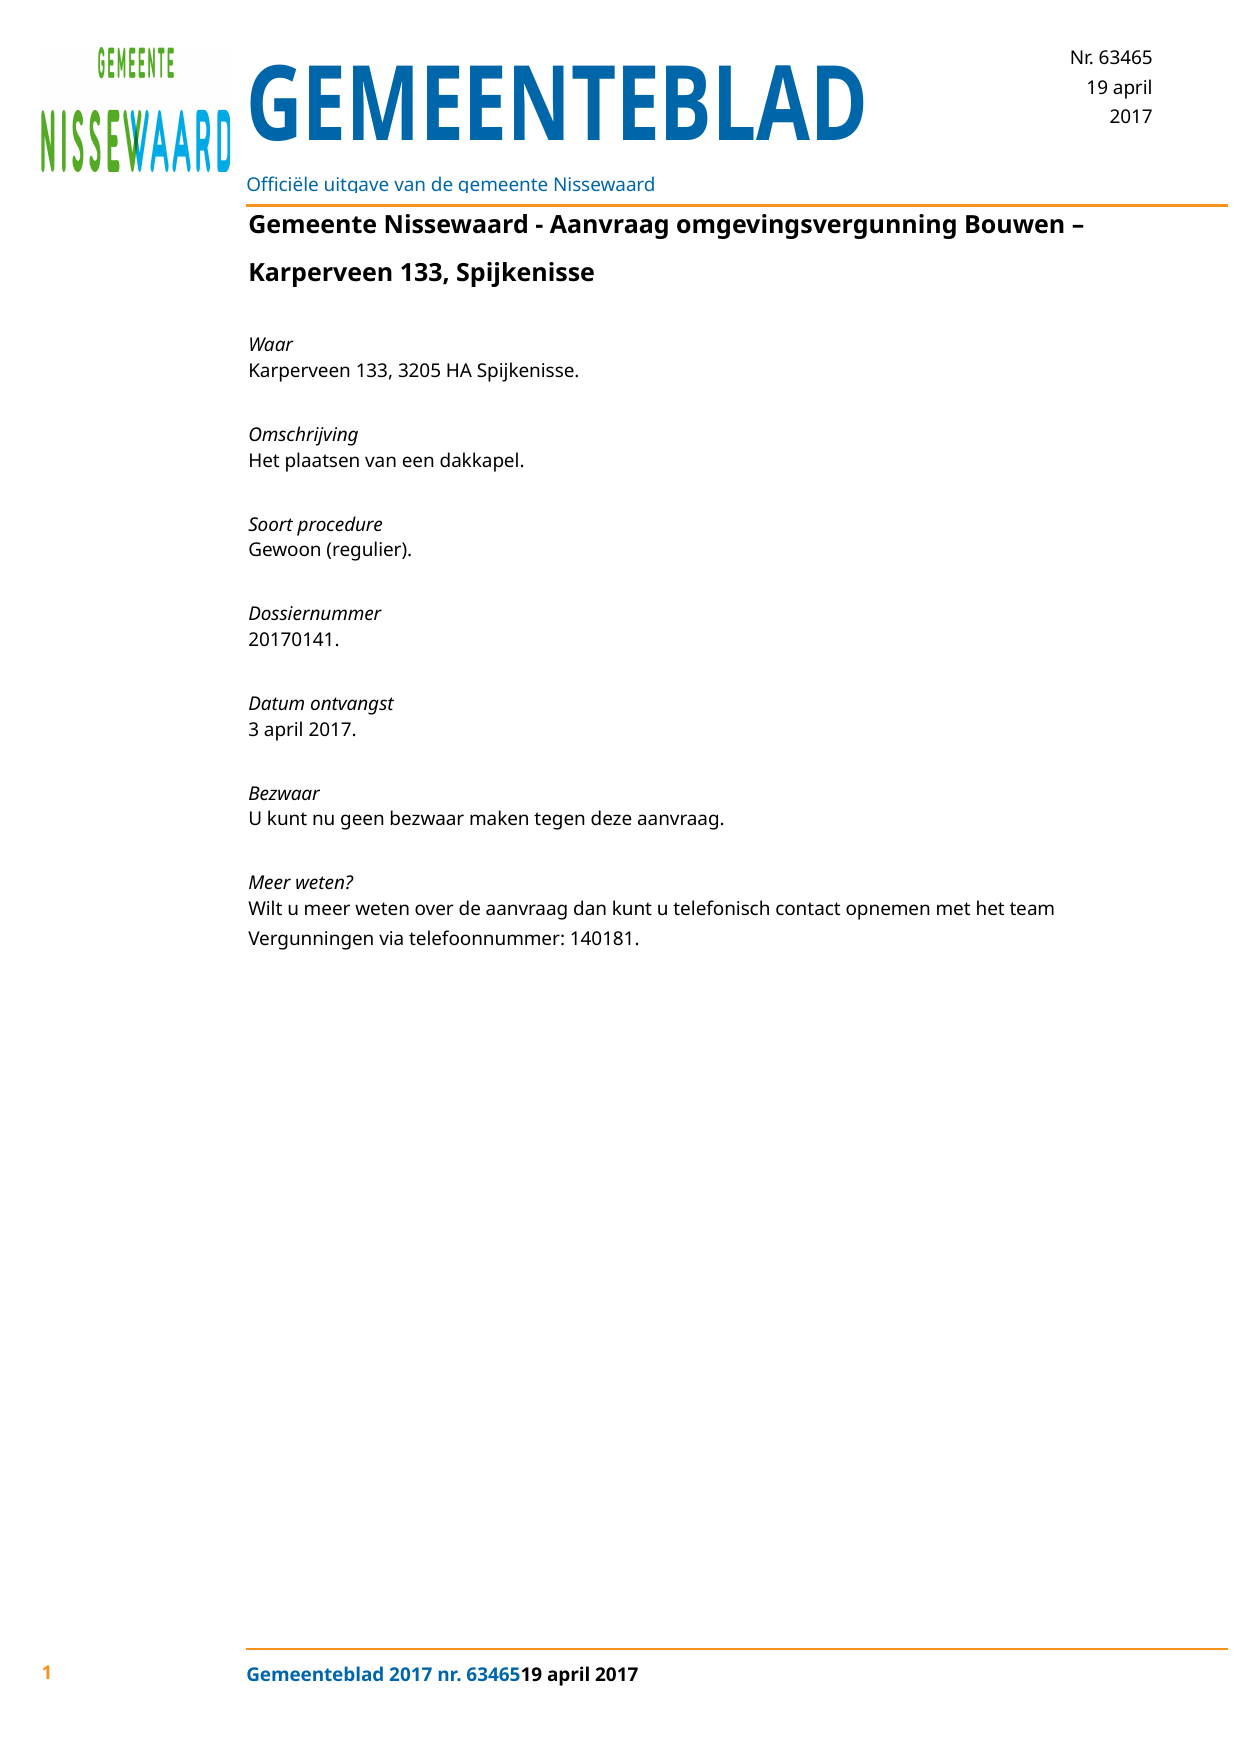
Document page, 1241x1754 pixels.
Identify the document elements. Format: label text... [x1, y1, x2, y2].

picture [154, 157, 165, 172]
text Het plaatsen van een dakkapel. [248, 447, 1152, 473]
text Dossiernummer [248, 601, 1152, 626]
text 20170141. [248, 626, 1152, 652]
text Waar [248, 331, 1152, 357]
text Datum ontvangst [248, 690, 1152, 716]
text Meer weten? [248, 869, 1152, 895]
text Gewoon (regulier). [248, 537, 1152, 562]
text Karperveen 133, 3205 HA Spijkenisse. [248, 357, 1152, 383]
picture [222, 122, 227, 160]
picture [176, 157, 187, 172]
text Wilt u meer weten over de aanvraag dan kunt u telefonisch contact opnemen met het team Vergunningen via telefoonnummer: 140181. [248, 895, 1152, 951]
text Gemeente Nissewaard - Aanvraag omgevingsvergunning Bouwen – Karperveen 133, Spijkenisse [248, 207, 1152, 288]
text U kunt nu geen bezwaar maken tegen deze aanvraag. [248, 806, 1152, 831]
picture [41, 47, 231, 172]
picture [200, 151, 206, 172]
text 3 april 2017. [248, 716, 1152, 742]
text Omschrijving [248, 421, 1152, 447]
text Bezwaar [248, 780, 1152, 806]
text Soort procedure [248, 511, 1152, 537]
picture [201, 122, 206, 138]
